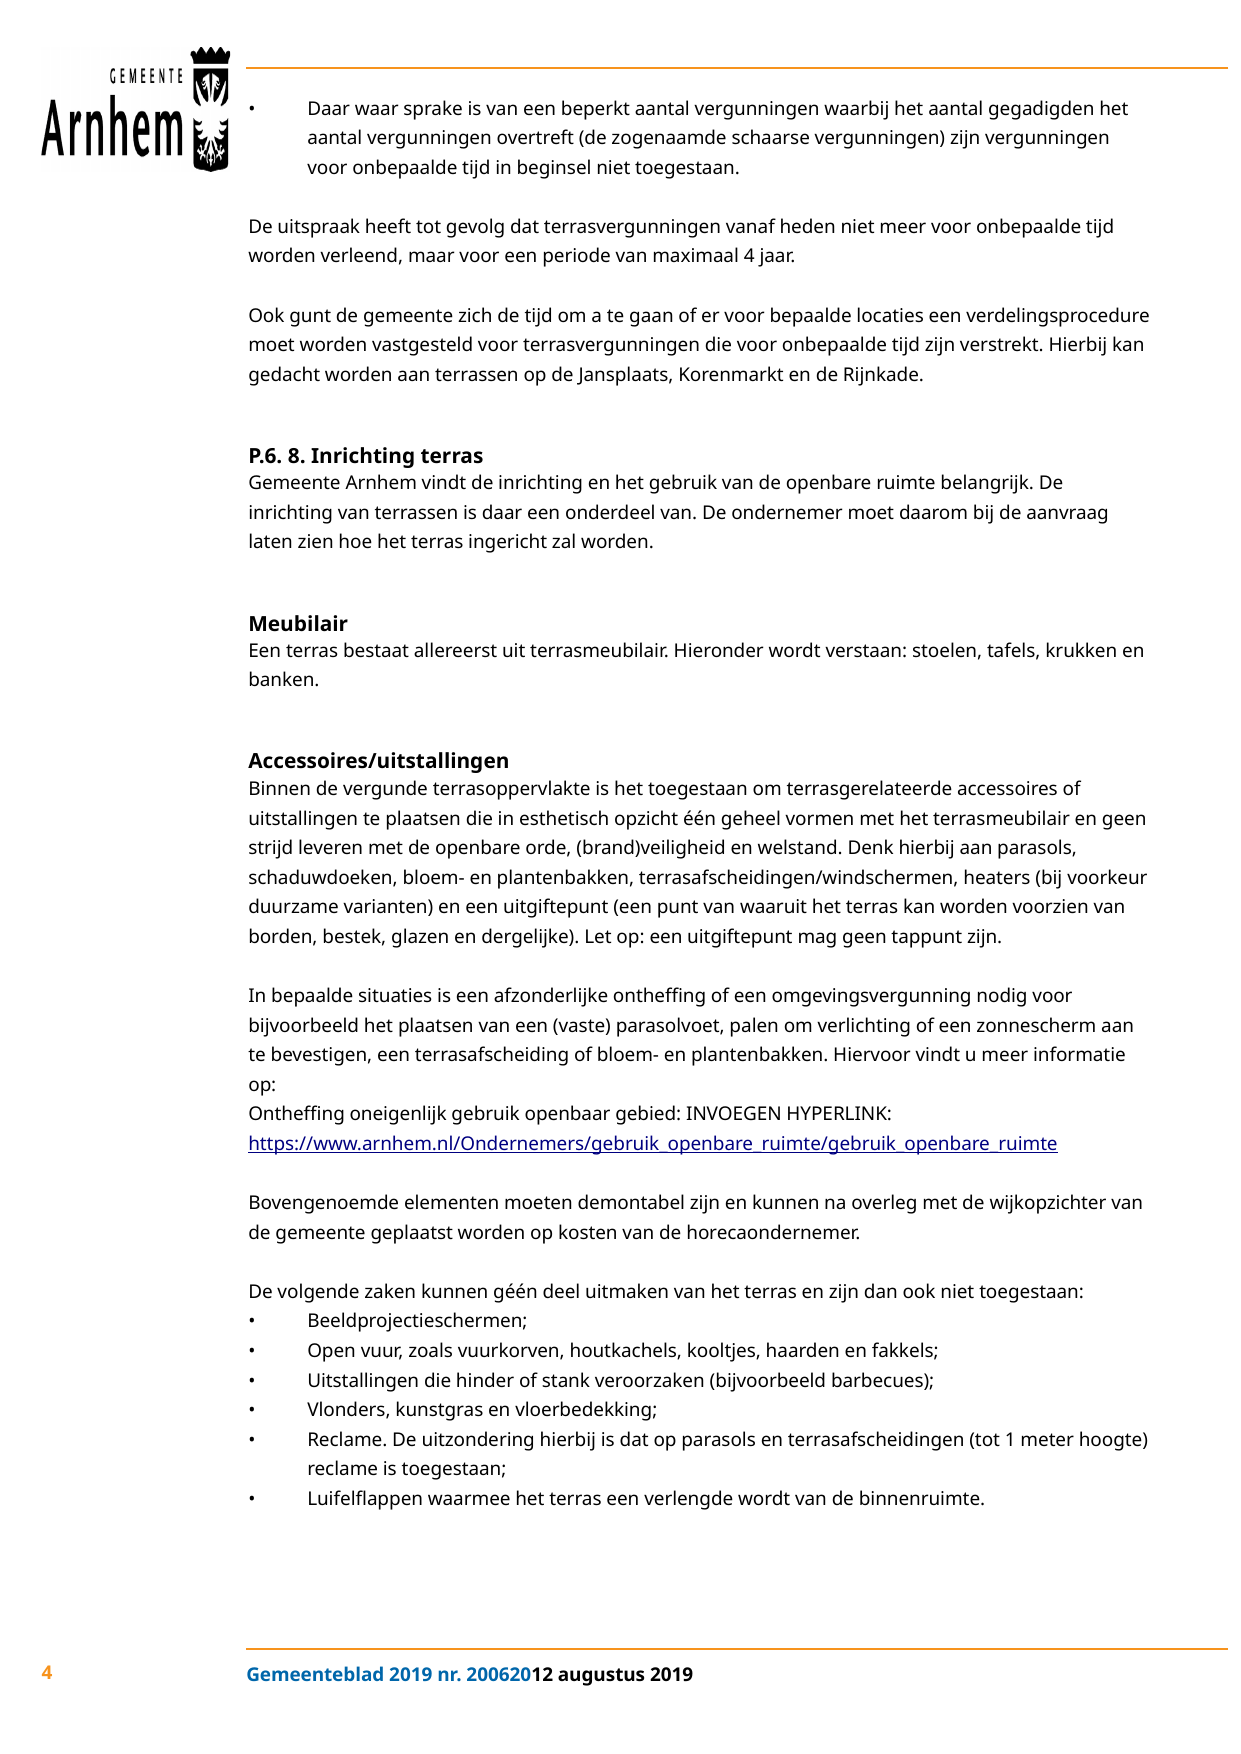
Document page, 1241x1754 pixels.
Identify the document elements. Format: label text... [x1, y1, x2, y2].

list Uitstallingen die hinder of stank veroorzaken (bijvoorbeeld barbecues); [248, 1367, 1152, 1392]
list Vlonders, kunstgras en vloerbedekking; [248, 1396, 1152, 1422]
text De volgende zaken kunnen géén deel uitmaken van het terras en zijn dan ook niet toegestaan: [248, 1278, 1152, 1304]
list Beeldprojectieschermen; [248, 1308, 1152, 1333]
text Gemeente Arnhem vindt de inrichting en het gebruik van de openbare ruimte belangrijk. De inrichting van terrassen is daar een onderdeel van. De ondernemer moet daarom bij de aanvraag laten zien hoe het terras ingericht zal worden. [248, 469, 1152, 554]
text Bovengenoemde elementen moeten demontabel zijn en kunnen na overleg met de wijkopzichter van de gemeente geplaatst worden op kosten van de horecaondernemer. [248, 1189, 1152, 1244]
picture [41, 47, 231, 172]
text Binnen de vergunde terrasoppervlakte is het toegestaan om terrasgerelateerde accessoires of uitstallingen te plaatsen die in esthetisch opzicht één geheel vormen met het terrasmeubilair en geen strijd leveren met de openbare orde, (brand)veiligheid en welstand. Denk hierbij aan parasols, schaduwdoeken, bloem- en plantenbakken, terrasafscheidingen/windschermen, heaters (bij voorkeur duurzame varianten) en een uitgiftepunt (een punt van waaruit het terras kan worden voorzien van borden, bestek, glazen en dergelijke). Let op: een uitgiftepunt mag geen tappunt zijn. [248, 775, 1152, 949]
list Open vuur, zoals vuurkorven, houtkachels, kooltjes, haarden en fakkels; [248, 1337, 1152, 1363]
text Accessoires/uitstallingen [248, 747, 1152, 775]
text Ook gunt de gemeente zich de tijd om a te gaan of er voor bepaalde locaties een verdelingsprocedure moet worden vastgesteld voor terrasvergunningen die voor onbepaalde tijd zijn verstrekt. Hierbij kan gedacht worden aan terrassen op de Jansplaats, Korenmarkt en de Rijnkade. [248, 302, 1152, 387]
text Een terras bestaat allereerst uit terrasmeubilair. Hieronder wordt verstaan: stoelen, tafels, krukken en banken. [248, 637, 1152, 692]
text In bepaalde situaties is een afzonderlijke ontheffing of een omgevingsvergunning nodig voor bijvoorbeeld het plaatsen van een (vaste) parasolvoet, palen om verlichting of een zonnescherm aan te bevestigen, een terrasafscheiding of bloem- en plantenbakken. Hiervoor vindt u meer informatie op: [248, 982, 1152, 1097]
list Daar waar sprake is van een beperkt aantal vergunningen waarbij het aantal gegadigden het aantal vergunningen overtreft (de zogenaamde schaarse vergunningen) zijn vergunningen voor onbepaalde tijd in beginsel niet toegestaan. [248, 95, 1152, 180]
text De uitspraak heeft tot gevolg dat terrasvergunningen vanaf heden niet meer voor onbepaalde tijd worden verleend, maar voor een periode van maximaal 4 jaar. [248, 213, 1152, 268]
list Reclame. De uitzondering hierbij is dat op parasols en terrasafscheidingen (tot 1 meter hoogte) reclame is toegestaan; [248, 1426, 1152, 1481]
text Ontheffing oneigenlijk gebruik openbaar gebied: INVOEGEN HYPERLINK: https://www.arnhem.nl/Ondernemers/gebruik_openbare_ruimte/gebruik_openbare_ruimte [248, 1101, 1152, 1156]
text P.6. 8. Inrichting terras [248, 441, 1152, 469]
list Luifelflappen waarmee het terras een verlengde wordt van de binnenruimte. [248, 1485, 1152, 1511]
text Meubilair [248, 609, 1152, 637]
